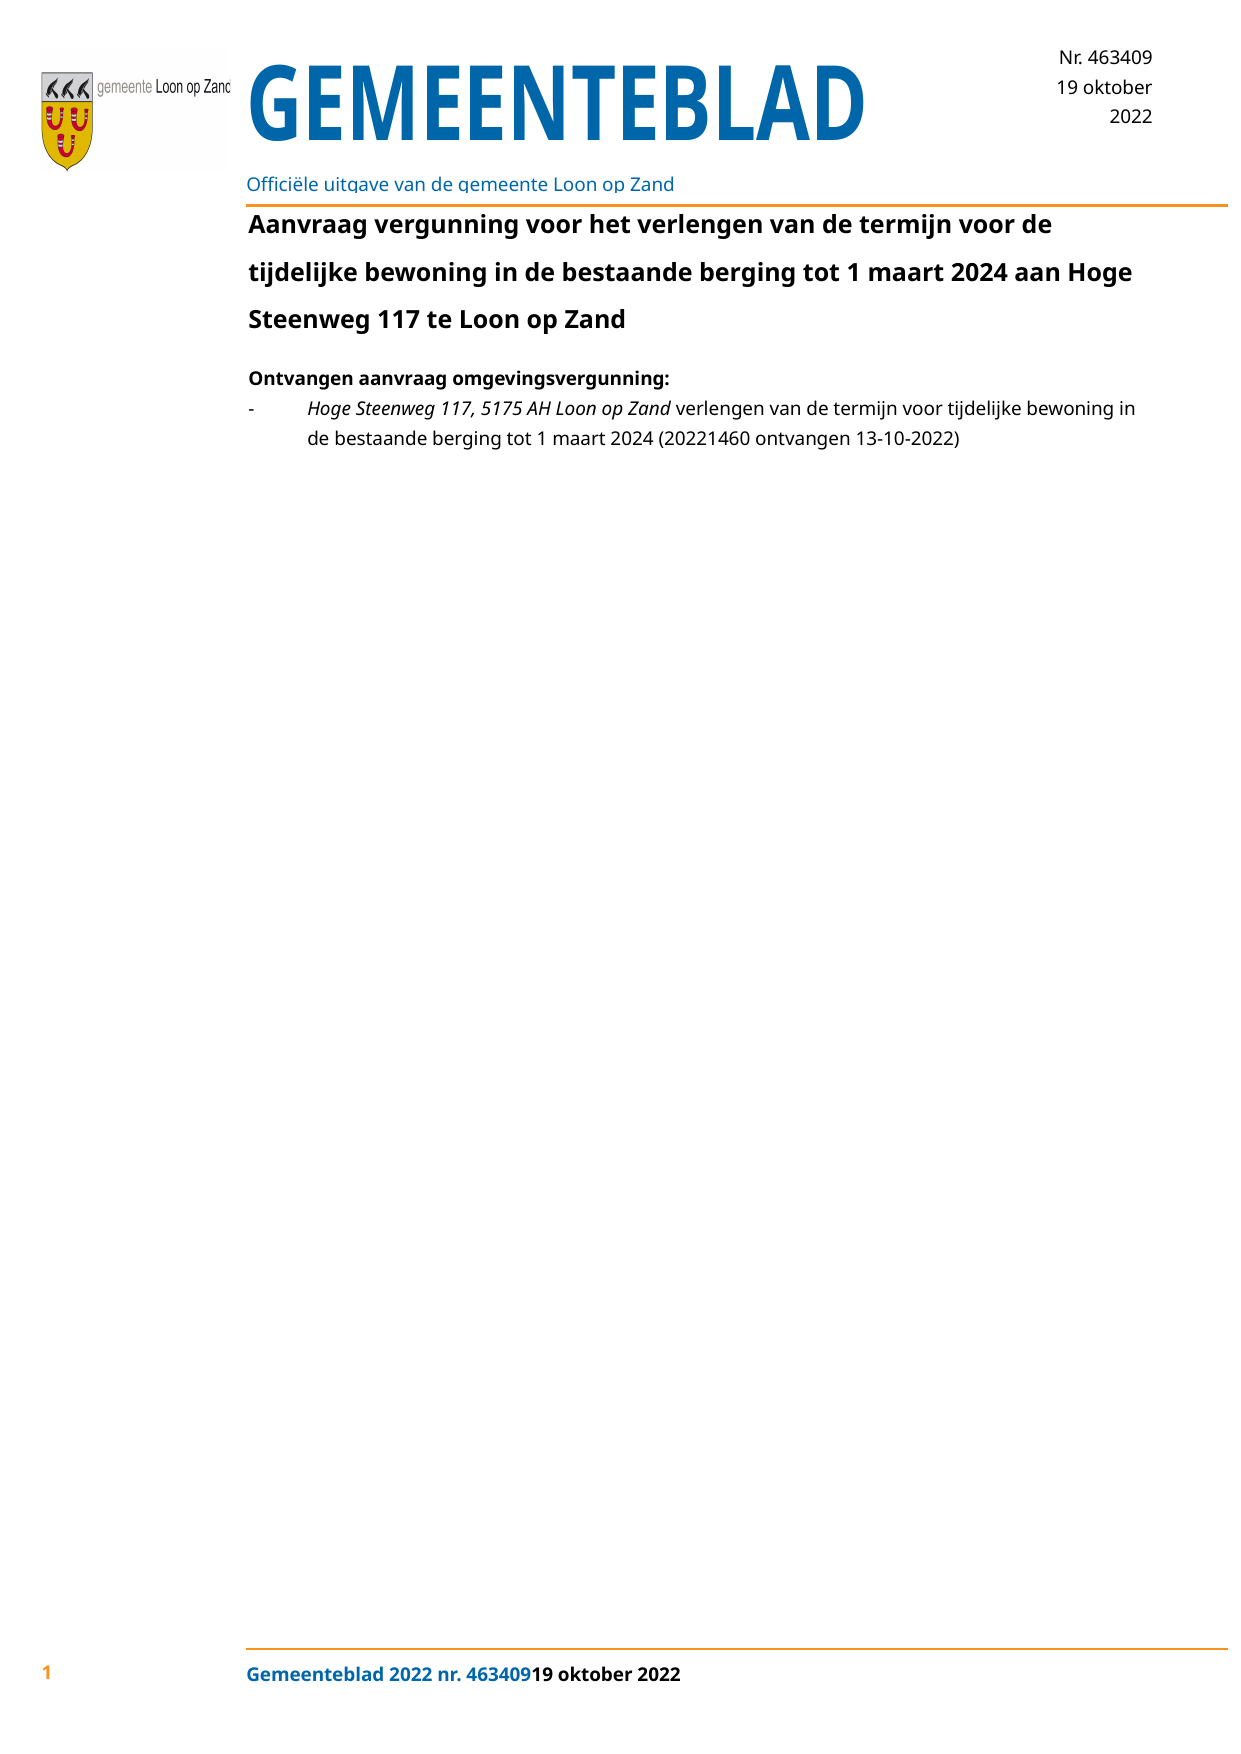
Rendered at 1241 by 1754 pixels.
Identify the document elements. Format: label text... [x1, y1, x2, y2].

list Hoge Steenweg 117, 5175 AH Loon op Zand verlengen van de termijn voor tijdelijke bewoning in de bestaande berging tot 1 maart 2024 (20221460 ontvangen 13-10-2022) [248, 395, 1152, 450]
text Aanvraag vergunning voor het verlengen van de termijn voor de tijdelijke bewoning in de bestaande berging tot 1 maart 2024 aan Hoge Steenweg 117 te Loon op Zand [248, 207, 1152, 336]
text Ontvangen aanvraag omgevingsvergunning: [248, 366, 1152, 391]
picture [41, 47, 231, 172]
